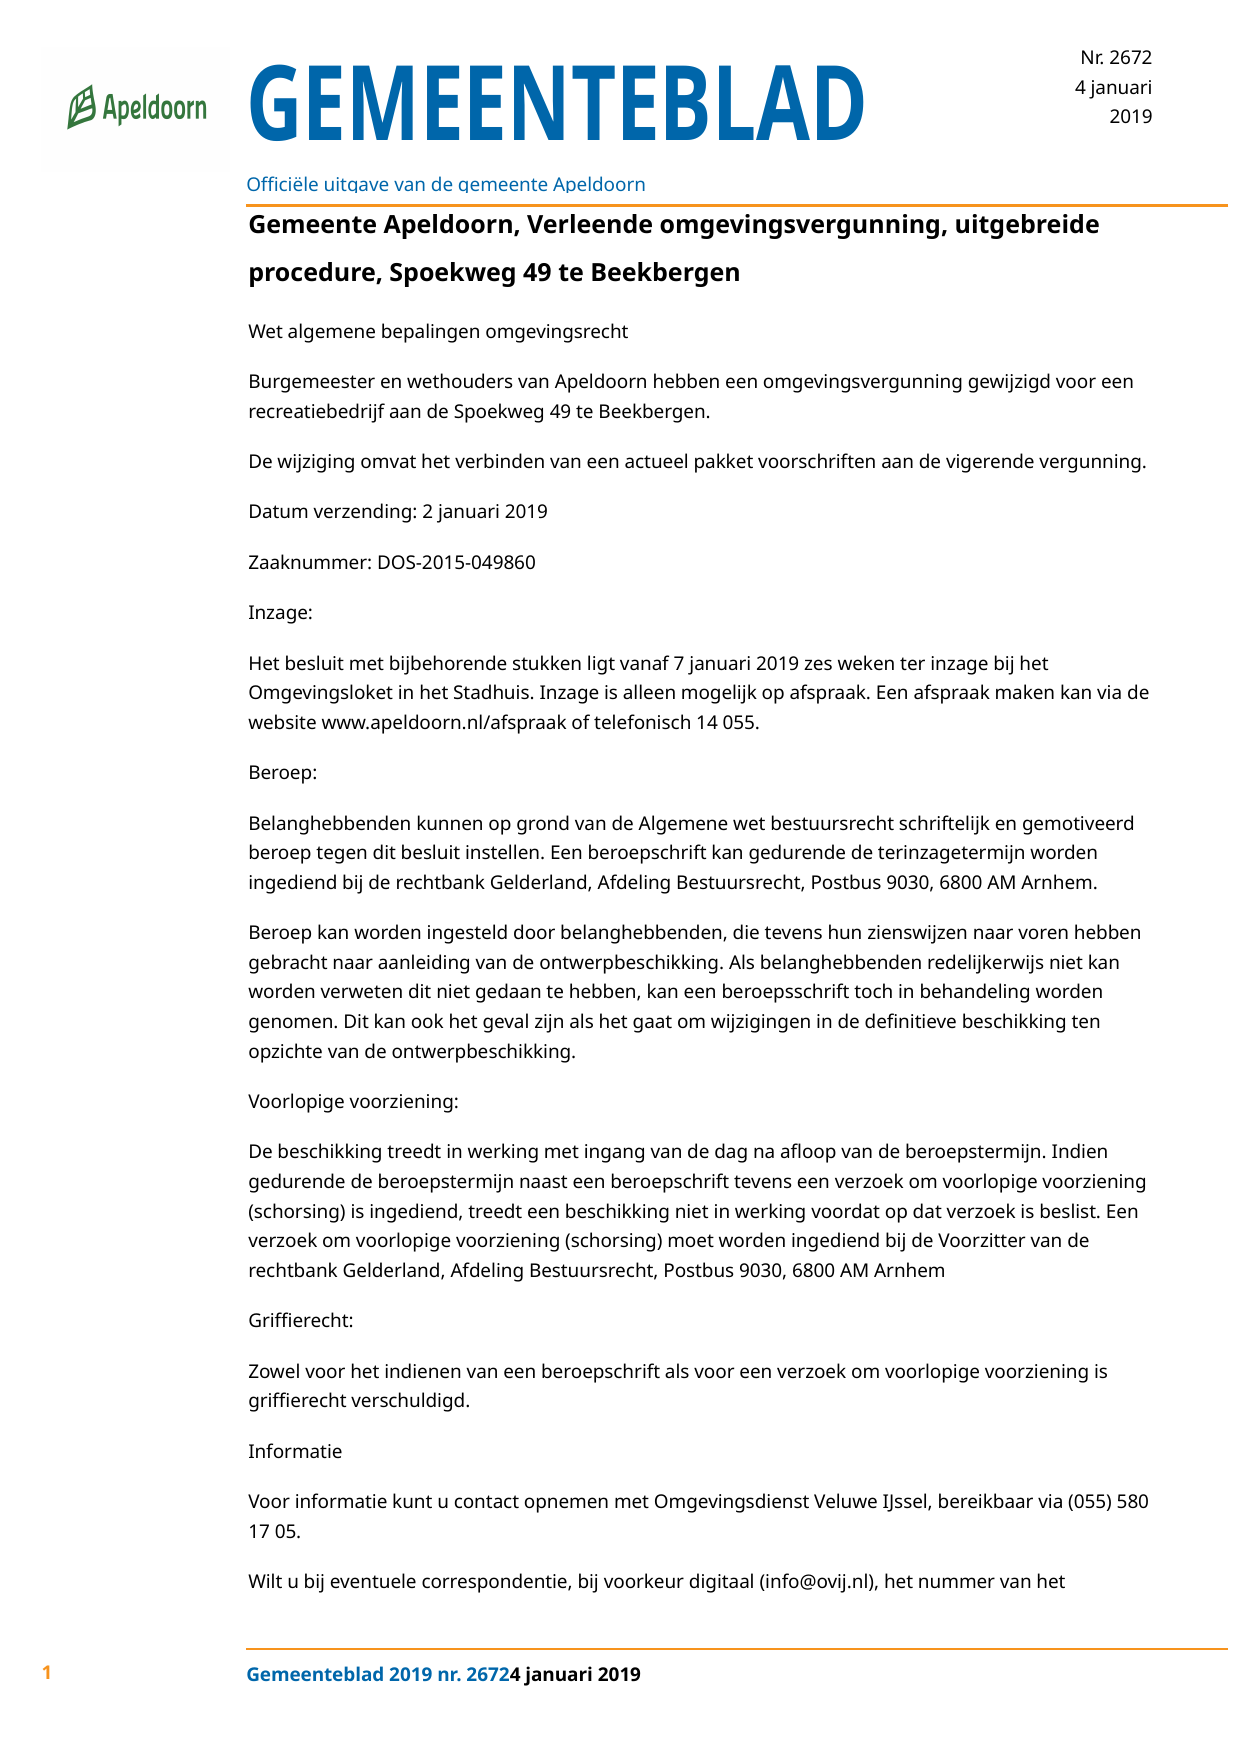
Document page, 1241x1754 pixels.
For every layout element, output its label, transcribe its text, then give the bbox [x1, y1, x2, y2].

picture [41, 47, 231, 172]
text Voorlopige voorziening: [248, 1088, 1152, 1114]
text De beschikking treedt in werking met ingang van de dag na afloop van de beroepstermijn. Indien gedurende de beroepstermijn naast een beroepschrift tevens een verzoek om voorlopige voorziening (schorsing) is ingediend, treedt een beschikking niet in werking voordat op dat verzoek is beslist. Een verzoek om voorlopige voorziening (schorsing) moet worden ingediend bij de Voorzitter van de rechtbank Gelderland, Afdeling Bestuursrecht, Postbus 9030, 6800 AM Arnhem [248, 1139, 1152, 1283]
text Belanghebbenden kunnen op grond van de Algemene wet bestuursrecht schriftelijk en gemotiveerd beroep tegen dit besluit instellen. Een beroepschrift kan gedurende de terinzagetermijn worden ingediend bij de rechtbank Gelderland, Afdeling Bestuursrecht, Postbus 9030, 6800 AM Arnhem. [248, 810, 1152, 895]
text Wet algemene bepalingen omgevingsrecht [248, 318, 1152, 344]
text Datum verzending: 2 januari 2019 [248, 499, 1152, 524]
text De wijziging omvat het verbinden van een actueel pakket voorschriften aan de vigerende vergunning. [248, 448, 1152, 474]
text Beroep kan worden ingesteld door belanghebbenden, die tevens hun zienswijzen naar voren hebben gebracht naar aanleiding van de ontwerpbeschikking. Als belanghebbenden redelijkerwijs niet kan worden verweten dit niet gedaan te hebben, kan een beroepsschrift toch in behandeling worden genomen. Dit kan ook het geval zijn als het gaat om wijzigingen in de definitieve beschikking ten opzichte van de ontwerpbeschikking. [248, 919, 1152, 1064]
text Inzage: [248, 599, 1152, 625]
text Voor informatie kunt u contact opnemen met Omgevingsdienst Veluwe IJssel, bereikbaar via (055) 580 17 05. [248, 1488, 1152, 1544]
text Griffierecht: [248, 1307, 1152, 1333]
text Wilt u bij eventuele correspondentie, bij voorkeur digitaal (info@ovij.nl), het nummer van het [248, 1568, 1152, 1594]
text Gemeente Apeldoorn, Verleende omgevingsvergunning, uitgebreide procedure, Spoekweg 49 te Beekbergen [248, 207, 1152, 288]
text Beroep: [248, 759, 1152, 785]
text Zaaknummer: DOS-2015-049860 [248, 549, 1152, 575]
text Informatie [248, 1438, 1152, 1464]
text Zowel voor het indienen van een beroepschrift als voor een verzoek om voorlopige voorziening is griffierecht verschuldigd. [248, 1358, 1152, 1413]
text Het besluit met bijbehorende stukken ligt vanaf 7 januari 2019 zes weken ter inzage bij het Omgevingsloket in het Stadhuis. Inzage is alleen mogelijk op afspraak. Een afspraak maken kan via de website www.apeldoorn.nl/afspraak of telefonisch 14 055. [248, 650, 1152, 735]
text Burgemeester en wethouders van Apeldoorn hebben een omgevingsvergunning gewijzigd voor een recreatiebedrijf aan de Spoekweg 49 te Beekbergen. [248, 368, 1152, 424]
